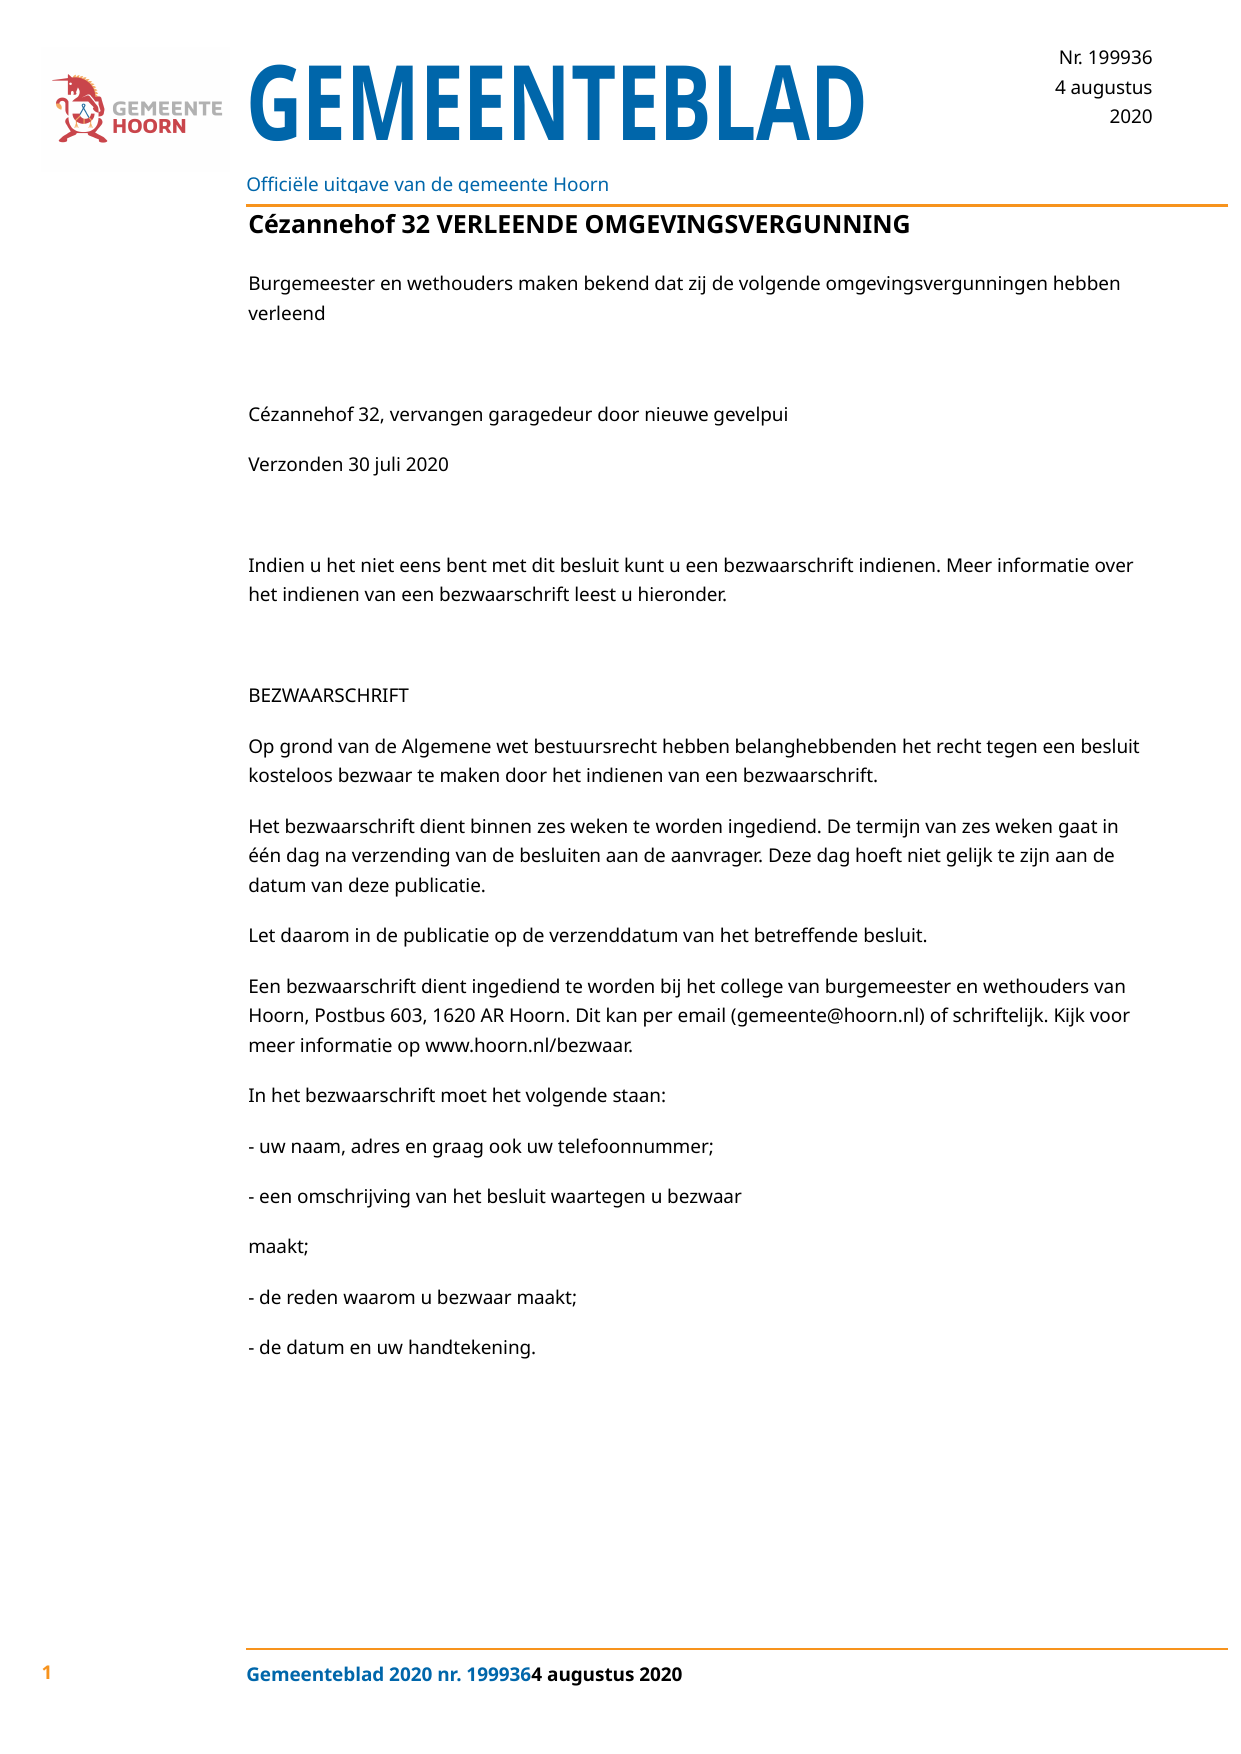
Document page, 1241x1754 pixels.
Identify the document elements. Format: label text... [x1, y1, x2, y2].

text Cézannehof 32 VERLEENDE OMGEVINGSVERGUNNING [248, 207, 1152, 241]
text Een bezwaarschrift dient ingediend te worden bij het college van burgemeester en wethouders van Hoorn, Postbus 603, 1620 AR Hoorn. Dit kan per email (gemeente@hoorn.nl) of schriftelijk. Kijk voor meer informatie op www.hoorn.nl/bezwaar. [248, 973, 1152, 1058]
text - een omschrijving van het besluit waartegen u bezwaar [248, 1183, 1152, 1209]
text - de reden waarom u bezwaar maakt; [248, 1284, 1152, 1310]
picture [41, 47, 231, 172]
text BEZWAARSCHRIFT [248, 682, 1152, 708]
text Indien u het niet eens bent met dit besluit kunt u een bezwaarschrift indienen. Meer informatie over het indienen van een bezwaarschrift leest u hieronder. [248, 552, 1152, 607]
text Op grond van de Algemene wet bestuursrecht hebben belanghebbenden het recht tegen een besluit kosteloos bezwaar te maken door het indienen van een bezwaarschrift. [248, 733, 1152, 788]
text maakt; [248, 1234, 1152, 1259]
text Cézannehof 32, vervangen garagedeur door nieuwe gevelpui [248, 401, 1152, 426]
text - de datum en uw handtekening. [248, 1334, 1152, 1360]
text - uw naam, adres en graag ook uw telefoonnummer; [248, 1133, 1152, 1158]
text Het bezwaarschrift dient binnen zes weken te worden ingediend. De termijn van zes weken gaat in één dag na verzending van de besluiten aan de aanvrager. Deze dag hoeft niet gelijk te zijn aan de datum van deze publicatie. [248, 813, 1152, 898]
text Let daarom in de publicatie op de verzenddatum van het betreffende besluit. [248, 922, 1152, 948]
text In het bezwaarschrift moet het volgende staan: [248, 1082, 1152, 1108]
text Burgemeester en wethouders maken bekend dat zij de volgende omgevingsvergunningen hebben verleend [248, 270, 1152, 326]
text Verzonden 30 juli 2020 [248, 451, 1152, 477]
